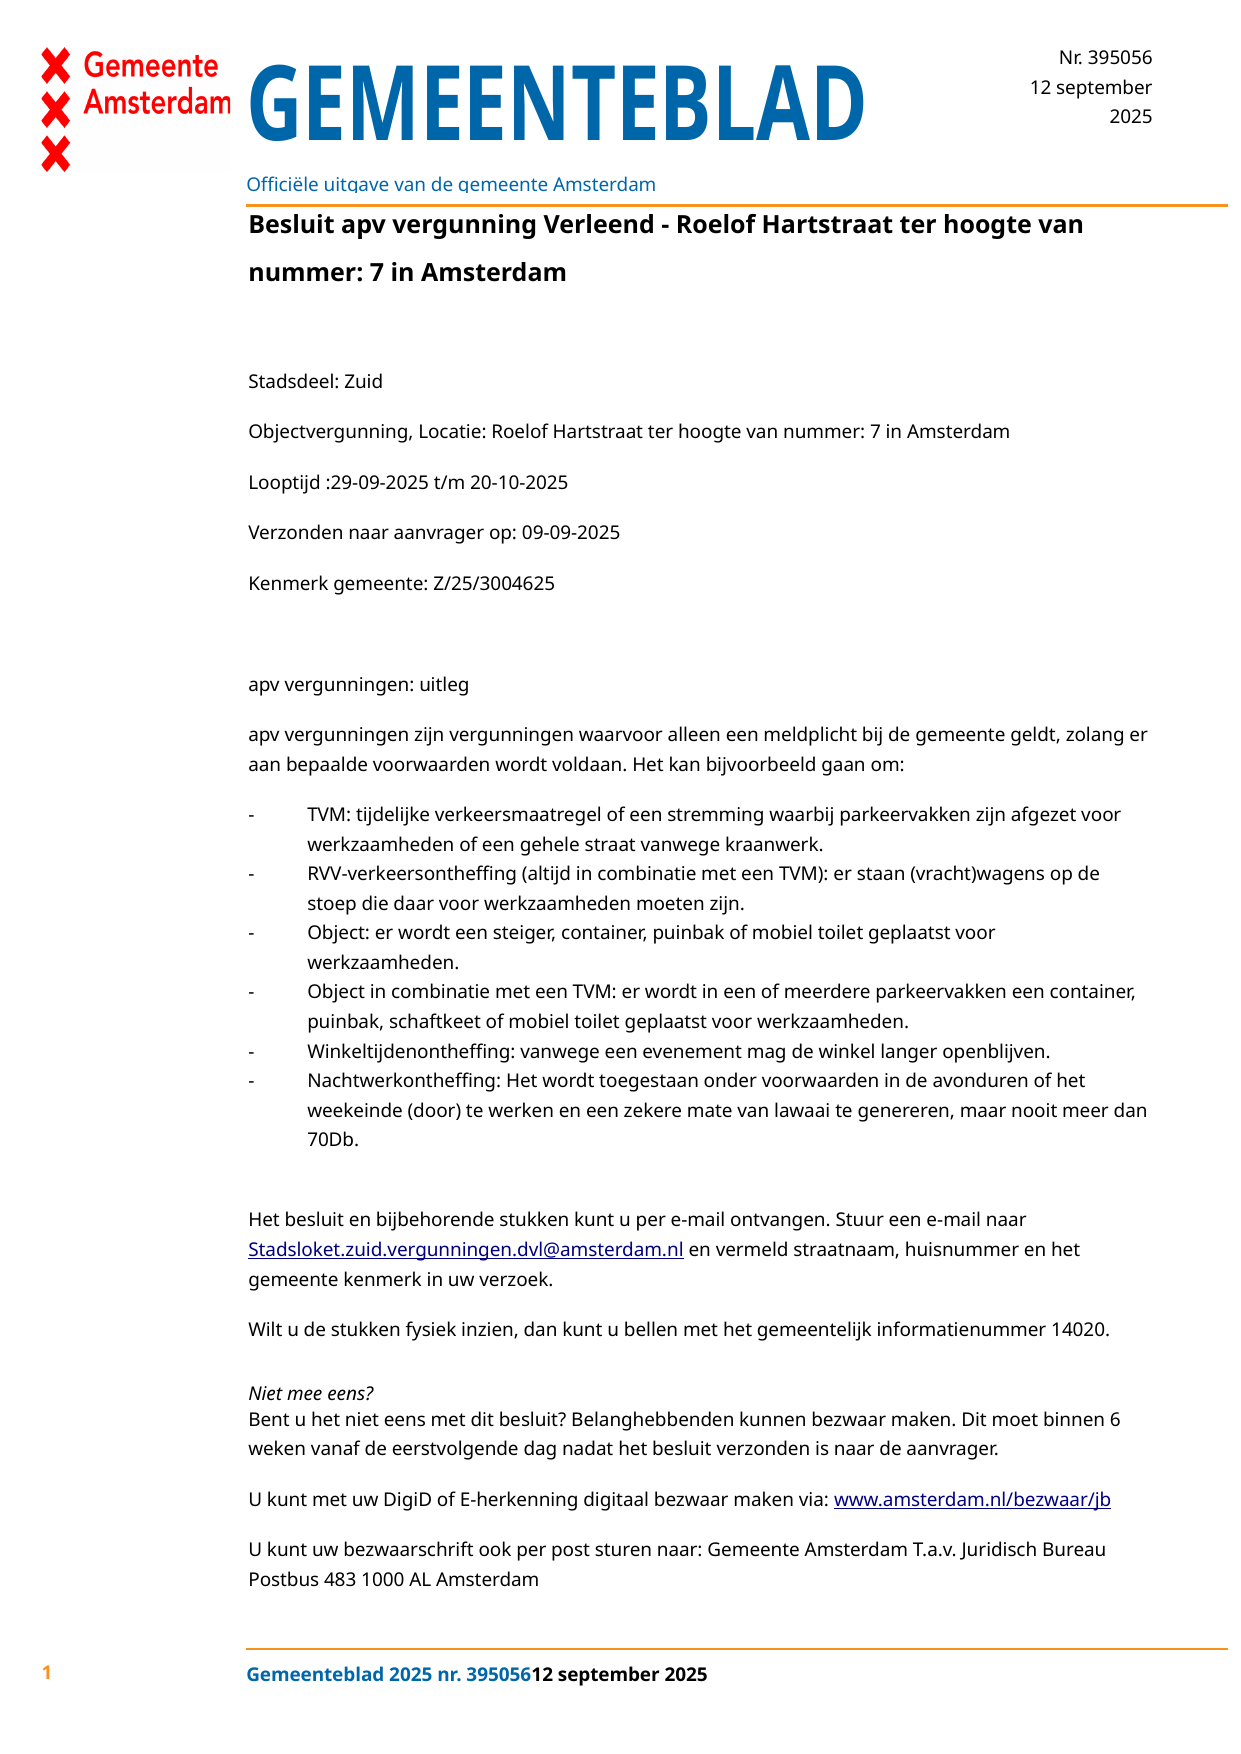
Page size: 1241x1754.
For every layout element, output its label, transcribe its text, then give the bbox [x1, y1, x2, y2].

list Object in combinatie met een TVM: er wordt in een of meerdere parkeervakken een container, puinbak, schaftkeet of mobiel toilet geplaatst voor werkzaamheden. [248, 979, 1152, 1034]
list Object: er wordt een steiger, container, puinbak of mobiel toilet geplaatst voor werkzaamheden. [248, 919, 1152, 975]
text Wilt u de stukken fysiek inzien, dan kunt u bellen met het gemeentelijk informatienummer 14020. [248, 1316, 1152, 1342]
list Winkeltijdenontheffing: vanwege een evenement mag de winkel langer openblijven. [248, 1038, 1152, 1064]
list RVV-verkeersontheffing (altijd in combinatie met een TVM): er staan (vracht)wagens op de stoep die daar voor werkzaamheden moeten zijn. [248, 860, 1152, 916]
text Objectvergunning, Locatie: Roelof Hartstraat ter hoogte van nummer: 7 in Amsterdam [248, 419, 1152, 444]
list TVM: tijdelijke verkeersmaatregel of een stremming waarbij parkeervakken zijn afgezet voor werkzaamheden of een gehele straat vanwege kraanwerk. [248, 801, 1152, 857]
text apv vergunningen zijn vergunningen waarvoor alleen een meldplicht bij de gemeente geldt, zolang er aan bepaalde voorwaarden wordt voldaan. Het kan bijvoorbeeld gaan om: [248, 721, 1152, 777]
text Niet mee eens? [248, 1380, 1152, 1406]
text apv vergunningen: uitleg [248, 671, 1152, 697]
list Nachtwerkontheffing: Het wordt toegestaan onder voorwaarden in de avonduren of het weekeinde (door) te werken en een zekere mate van lawaai te genereren, maar nooit meer dan 70Db. [248, 1067, 1152, 1152]
text Stadsdeel: Zuid [248, 368, 1152, 394]
text Besluit apv vergunning Verleend - Roelof Hartstraat ter hoogte van nummer: 7 in Amsterdam [248, 207, 1152, 288]
text U kunt uw bezwaarschrift ook per post sturen naar: Gemeente Amsterdam T.a.v. Juridisch Bureau Postbus 483 1000 AL Amsterdam [248, 1536, 1152, 1592]
text Kenmerk gemeente: Z/25/3004625 [248, 570, 1152, 596]
picture [41, 47, 231, 172]
text Het besluit en bijbehorende stukken kunt u per e-mail ontvangen. Stuur een e-mail naar Stadsloket.zuid.vergunningen.dvl@amsterdam.nl en vermeld straatnaam, huisnummer en het gemeente kenmerk in uw verzoek. [248, 1207, 1152, 1292]
text Looptijd :29-09-2025 t/m 20-10-2025 [248, 469, 1152, 495]
text Bent u het niet eens met dit besluit? Belanghebbenden kunnen bezwaar maken. Dit moet binnen 6 weken vanaf de eerstvolgende dag nadat het besluit verzonden is naar de aanvrager. [248, 1406, 1152, 1461]
text U kunt met uw DigiD of E-herkenning digitaal bezwaar maken via: www.amsterdam.nl/bezwaar/jb [248, 1486, 1152, 1512]
text Verzonden naar aanvrager op: 09-09-2025 [248, 519, 1152, 545]
